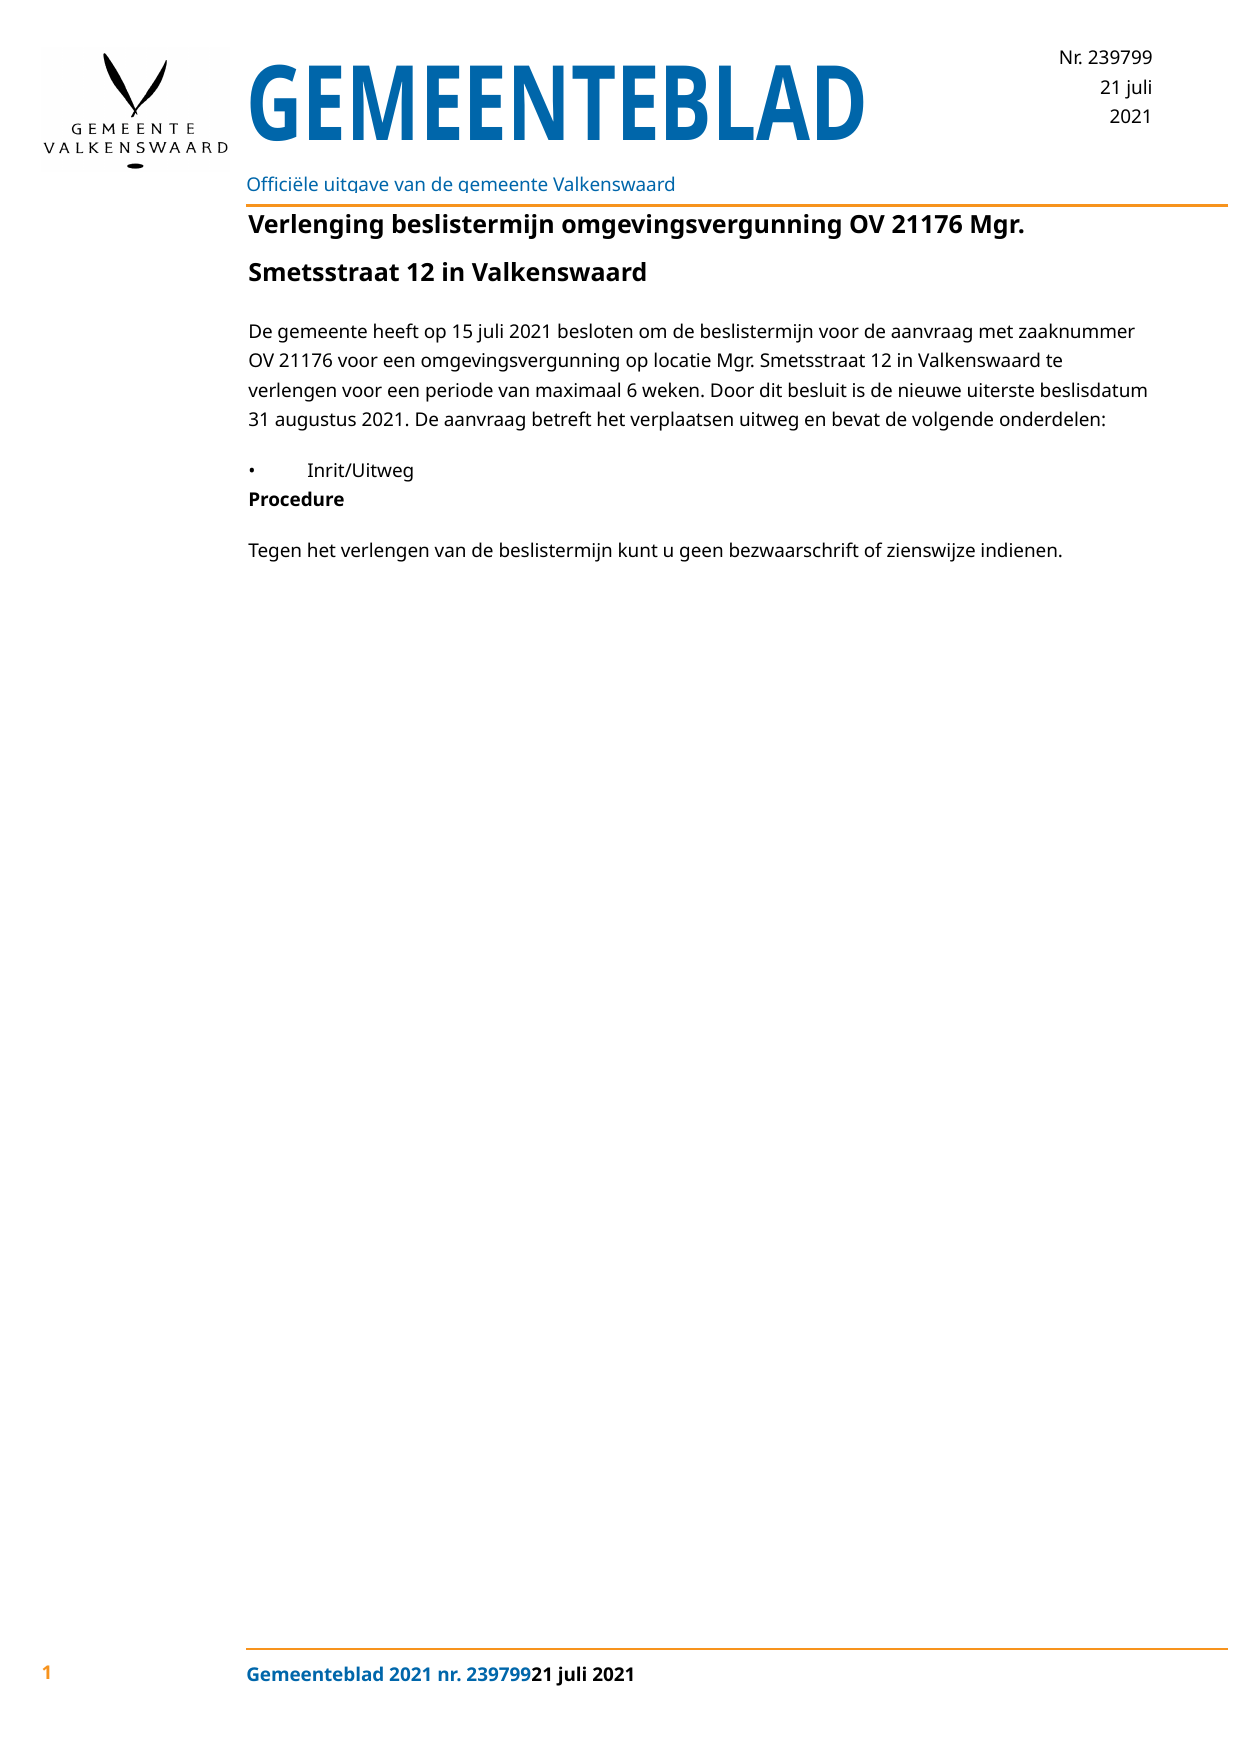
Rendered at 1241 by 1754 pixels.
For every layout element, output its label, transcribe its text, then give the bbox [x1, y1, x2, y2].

text Verlenging beslistermijn omgevingsvergunning OV 21176 Mgr. Smetsstraat 12 in Valkenswaard [248, 207, 1152, 288]
list Inrit/Uitweg [248, 457, 1152, 483]
text De gemeente heeft op 15 juli 2021 besloten om de beslistermijn voor de aanvraag met zaaknummer OV 21176 voor een omgevingsvergunning op locatie Mgr. Smetsstraat 12 in Valkenswaard te verlengen voor een periode van maximaal 6 weken. Door dit besluit is de nieuwe uiterste beslisdatum 31 augustus 2021. De aanvraag betreft het verplaatsen uitweg en bevat de volgende onderdelen: [248, 318, 1152, 432]
text Procedure [248, 487, 1152, 512]
picture [41, 47, 231, 172]
text Tegen het verlengen van de beslistermijn kunt u geen bezwaarschrift of zienswijze indienen. [248, 537, 1152, 563]
